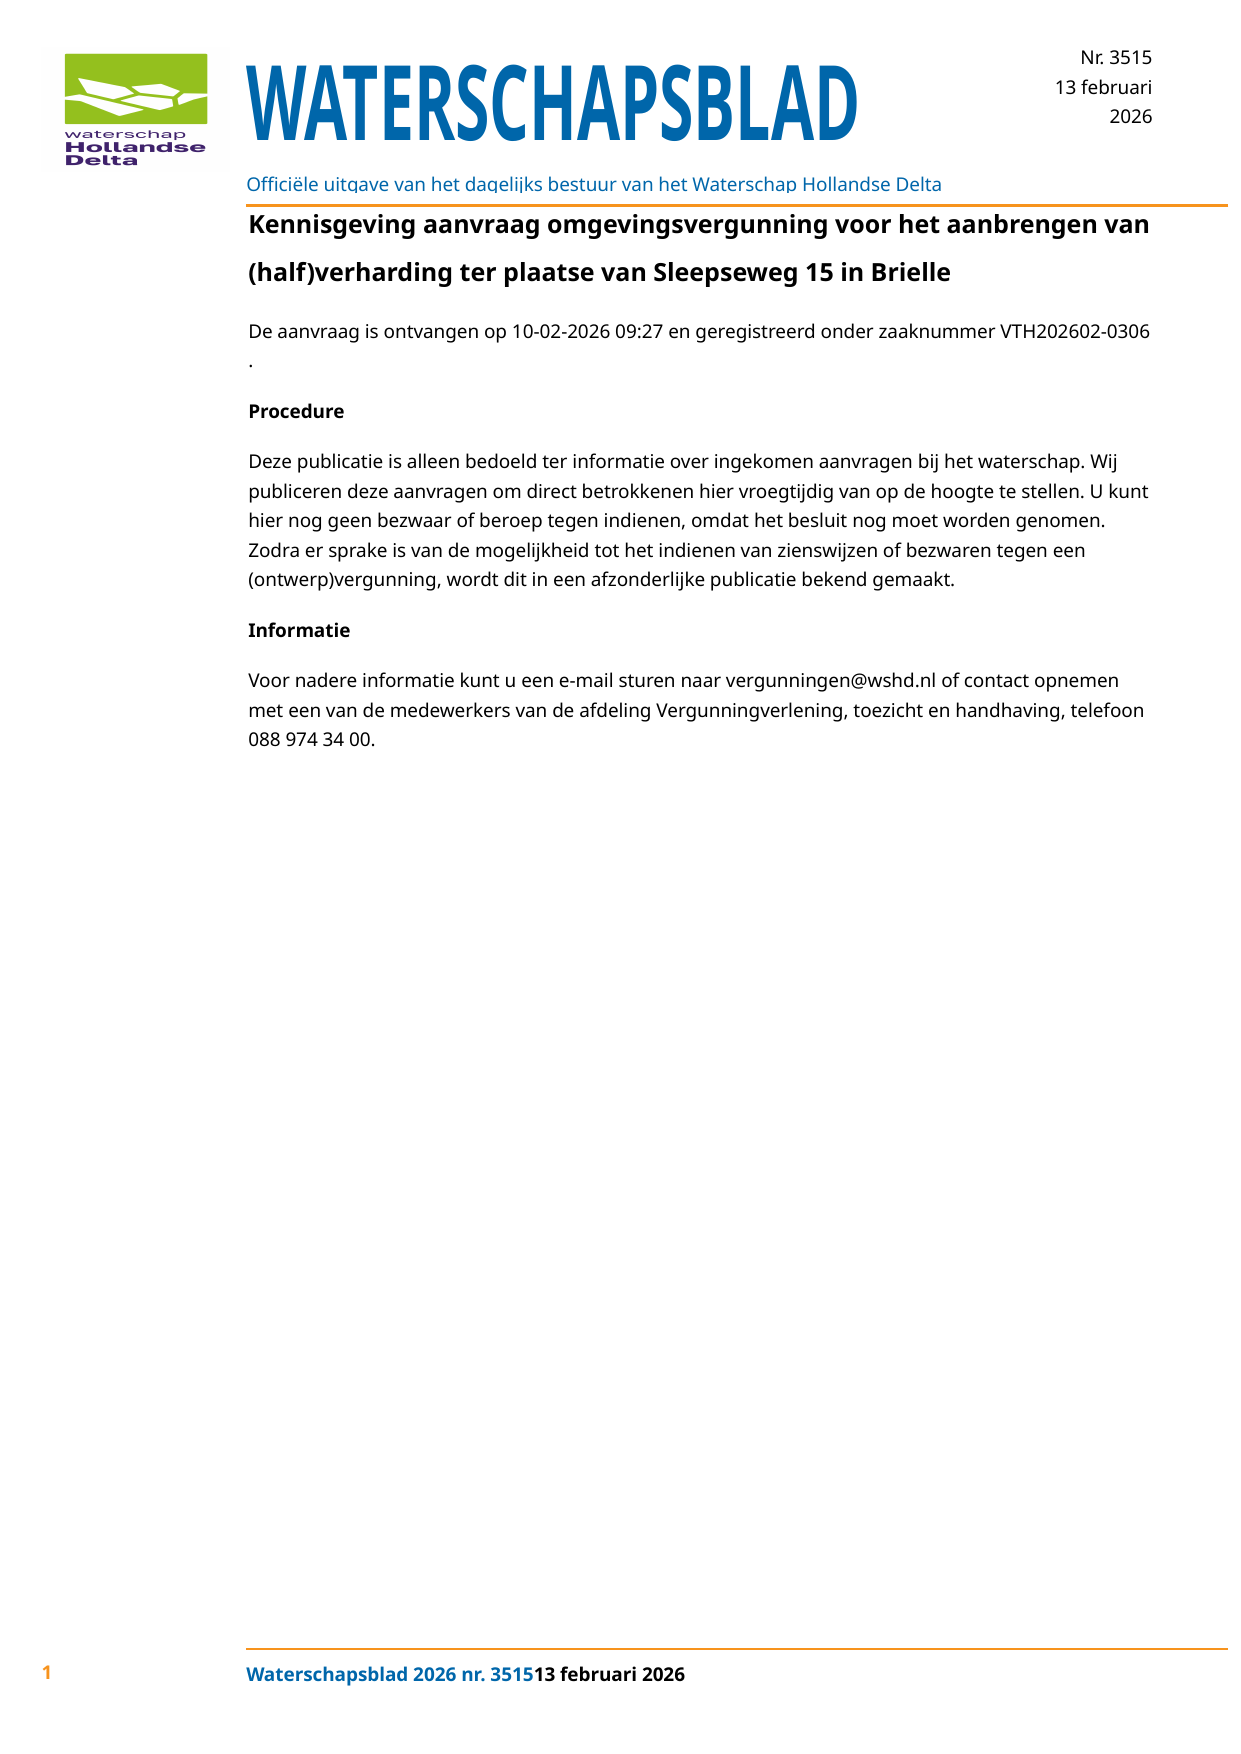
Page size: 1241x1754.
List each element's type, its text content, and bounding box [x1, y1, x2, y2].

text De aanvraag is ontvangen op 10-02-2026 09:27 en geregistreerd onder zaaknummer VTH202602-0306 . [248, 318, 1152, 373]
picture [41, 47, 231, 172]
text Procedure [248, 398, 1152, 424]
text Informatie [248, 617, 1152, 643]
text Deze publicatie is alleen bedoeld ter informatie over ingekomen aanvragen bij het waterschap. Wij publiceren deze aanvragen om direct betrokkenen hier vroegtijdig van op de hoogte te stellen. U kunt hier nog geen bezwaar of beroep tegen indienen, omdat het besluit nog moet worden genomen. Zodra er sprake is van de mogelijkheid tot het indienen van zienswijzen of bezwaren tegen een (ontwerp)vergunning, wordt dit in een afzonderlijke publicatie bekend gemaakt. [248, 448, 1152, 592]
text Voor nadere informatie kunt u een e-mail sturen naar vergunningen@wshd.nl of contact opnemen met een van de medewerkers van de afdeling Vergunningverlening, toezicht en handhaving, telefoon 088 974 34 00. [248, 667, 1152, 752]
text Kennisgeving aanvraag omgevingsvergunning voor het aanbrengen van (half)verharding ter plaatse van Sleepseweg 15 in Brielle [248, 207, 1152, 288]
